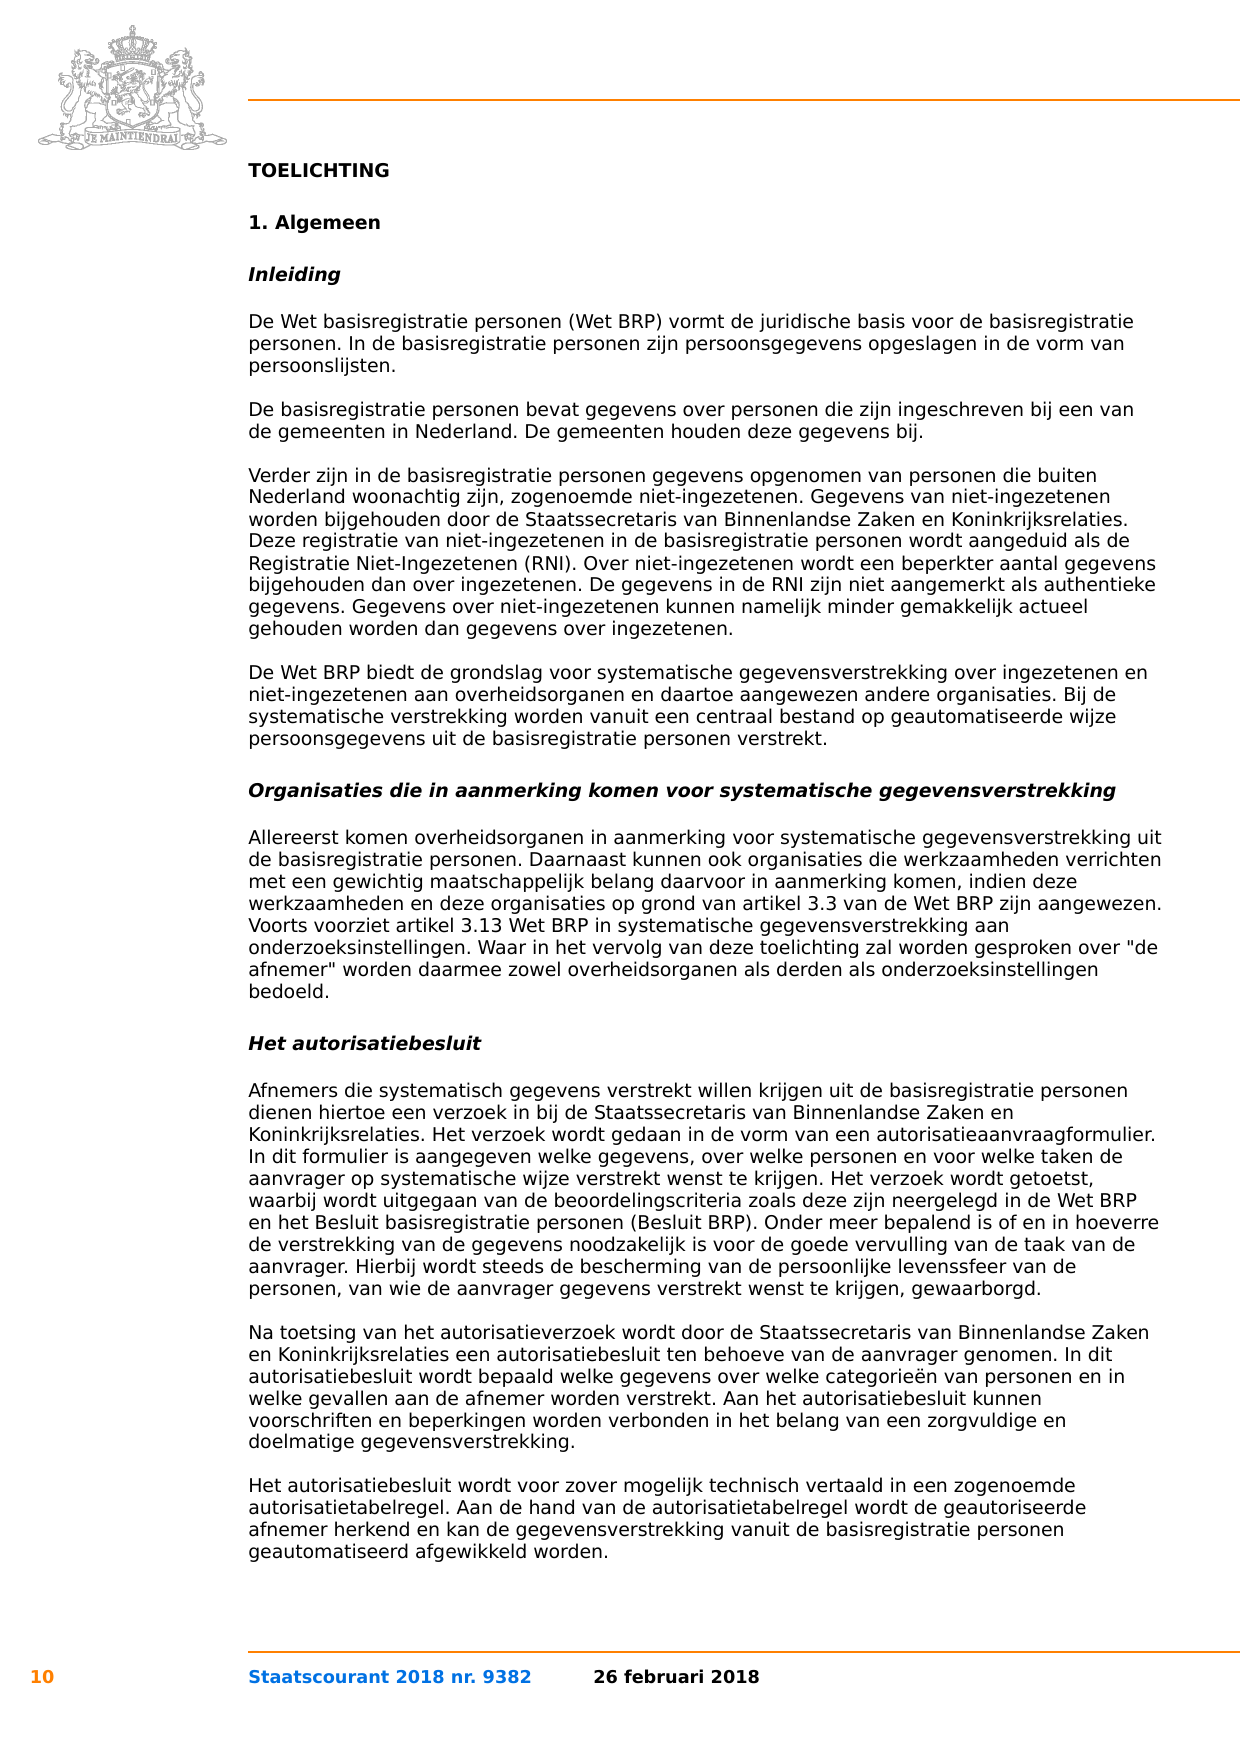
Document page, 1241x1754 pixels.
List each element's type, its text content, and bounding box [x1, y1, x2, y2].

text Na toetsing van het autorisatieverzoek wordt door de Staatssecretaris van Binnenlandse Zaken en Koninkrijksrelaties een autorisatiebesluit ten behoeve van de aanvrager genomen. In dit autorisatiebesluit wordt bepaald welke gegevens over welke categorieën van personen en in welke gevallen aan de afnemer worden verstrekt. Aan het autorisatiebesluit kunnen voorschriften en beperkingen worden verbonden in het belang van een zorgvuldige en doelmatige gegevensverstrekking. [248, 1322, 1163, 1453]
text De Wet basisregistratie personen (Wet BRP) vormt de juridische basis voor de basisregistratie personen. In de basisregistratie personen zijn persoonsgegevens opgeslagen in de vorm van persoonslijsten. [248, 311, 1163, 377]
text Allereerst komen overheidsorganen in aanmerking voor systematische gegevensverstrekking uit de basisregistratie personen. Daarnaast kunnen ook organisaties die werkzaamheden verrichten met een gewichtig maatschappelijk belang daarvoor in aanmerking komen, indien deze werkzaamheden en deze organisaties op grond van artikel 3.3 van de Wet BRP zijn aangewezen. Voorts voorziet artikel 3.13 Wet BRP in systematische gegevensverstrekking aan onderzoeksinstellingen. Waar in het vervolg van deze toelichting zal worden gesproken over "de afnemer" worden daarmee zowel overheidsorganen als derden als onderzoeksinstellingen bedoeld. [248, 827, 1163, 1003]
subtitle Inleiding [248, 264, 1163, 286]
text Afnemers die systematisch gegevens verstrekt willen krijgen uit de basisregistratie personen dienen hiertoe een verzoek in bij de Staatssecretaris van Binnenlandse Zaken en Koninkrijksrelaties. Het verzoek wordt gedaan in de vorm van een autorisatieaanvraagformulier. In dit formulier is aangegeven welke gegevens, over welke personen en voor welke taken de aanvrager op systematische wijze verstrekt wenst te krijgen. Het verzoek wordt getoetst, waarbij wordt uitgegaan van de beoordelingscriteria zoals deze zijn neergelegd in de Wet BRP en het Besluit basisregistratie personen (Besluit BRP). Onder meer bepalend is of en in hoeverre de verstrekking van de gegevens noodzakelijk is voor de goede vervulling van de taak van de aanvrager. Hierbij wordt steeds de bescherming van de persoonlijke levenssfeer van de personen, van wie de aanvrager gegevens verstrekt wenst te krijgen, gewaarborgd. [248, 1080, 1163, 1300]
picture [38, 25, 227, 150]
subtitle Organisaties die in aanmerking komen voor systematische gegevensverstrekking [248, 780, 1163, 802]
subtitle 1. Algemeen [248, 212, 1163, 234]
text Verder zijn in de basisregistratie personen gegevens opgenomen van personen die buiten Nederland woonachtig zijn, zogenoemde niet-ingezetenen. Gegevens van niet-ingezetenen worden bijgehouden door de Staatssecretaris van Binnenlandse Zaken en Koninkrijksrelaties. Deze registratie van niet-ingezetenen in de basisregistratie personen wordt aangeduid als de Registratie Niet-Ingezetenen (RNI). Over niet-ingezetenen wordt een beperkter aantal gegevens bijgehouden dan over ingezetenen. De gegevens in de RNI zijn niet aangemerkt als authentieke gegevens. Gegevens over niet-ingezetenen kunnen namelijk minder gemakkelijk actueel gehouden worden dan gegevens over ingezetenen. [248, 464, 1163, 640]
subtitle TOELICHTING [248, 160, 1163, 182]
text Het autorisatiebesluit wordt voor zover mogelijk technisch vertaald in een zogenoemde autorisatietabelregel. Aan de hand van de autorisatietabelregel wordt de geautoriseerde afnemer herkend en kan de gegevensverstrekking vanuit de basisregistratie personen geautomatiseerd afgewikkeld worden. [248, 1475, 1163, 1563]
text De basisregistratie personen bevat gegevens over personen die zijn ingeschreven bij een van de gemeenten in Nederland. De gemeenten houden deze gegevens bij. [248, 399, 1163, 443]
subtitle Het autorisatiebesluit [248, 1033, 1163, 1055]
text De Wet BRP biedt de grondslag voor systematische gegevensverstrekking over ingezetenen en niet-ingezetenen aan overheidsorganen en daartoe aangewezen andere organisaties. Bij de systematische verstrekking worden vanuit een centraal bestand op geautomatiseerde wijze persoonsgegevens uit de basisregistratie personen verstrekt. [248, 662, 1163, 750]
